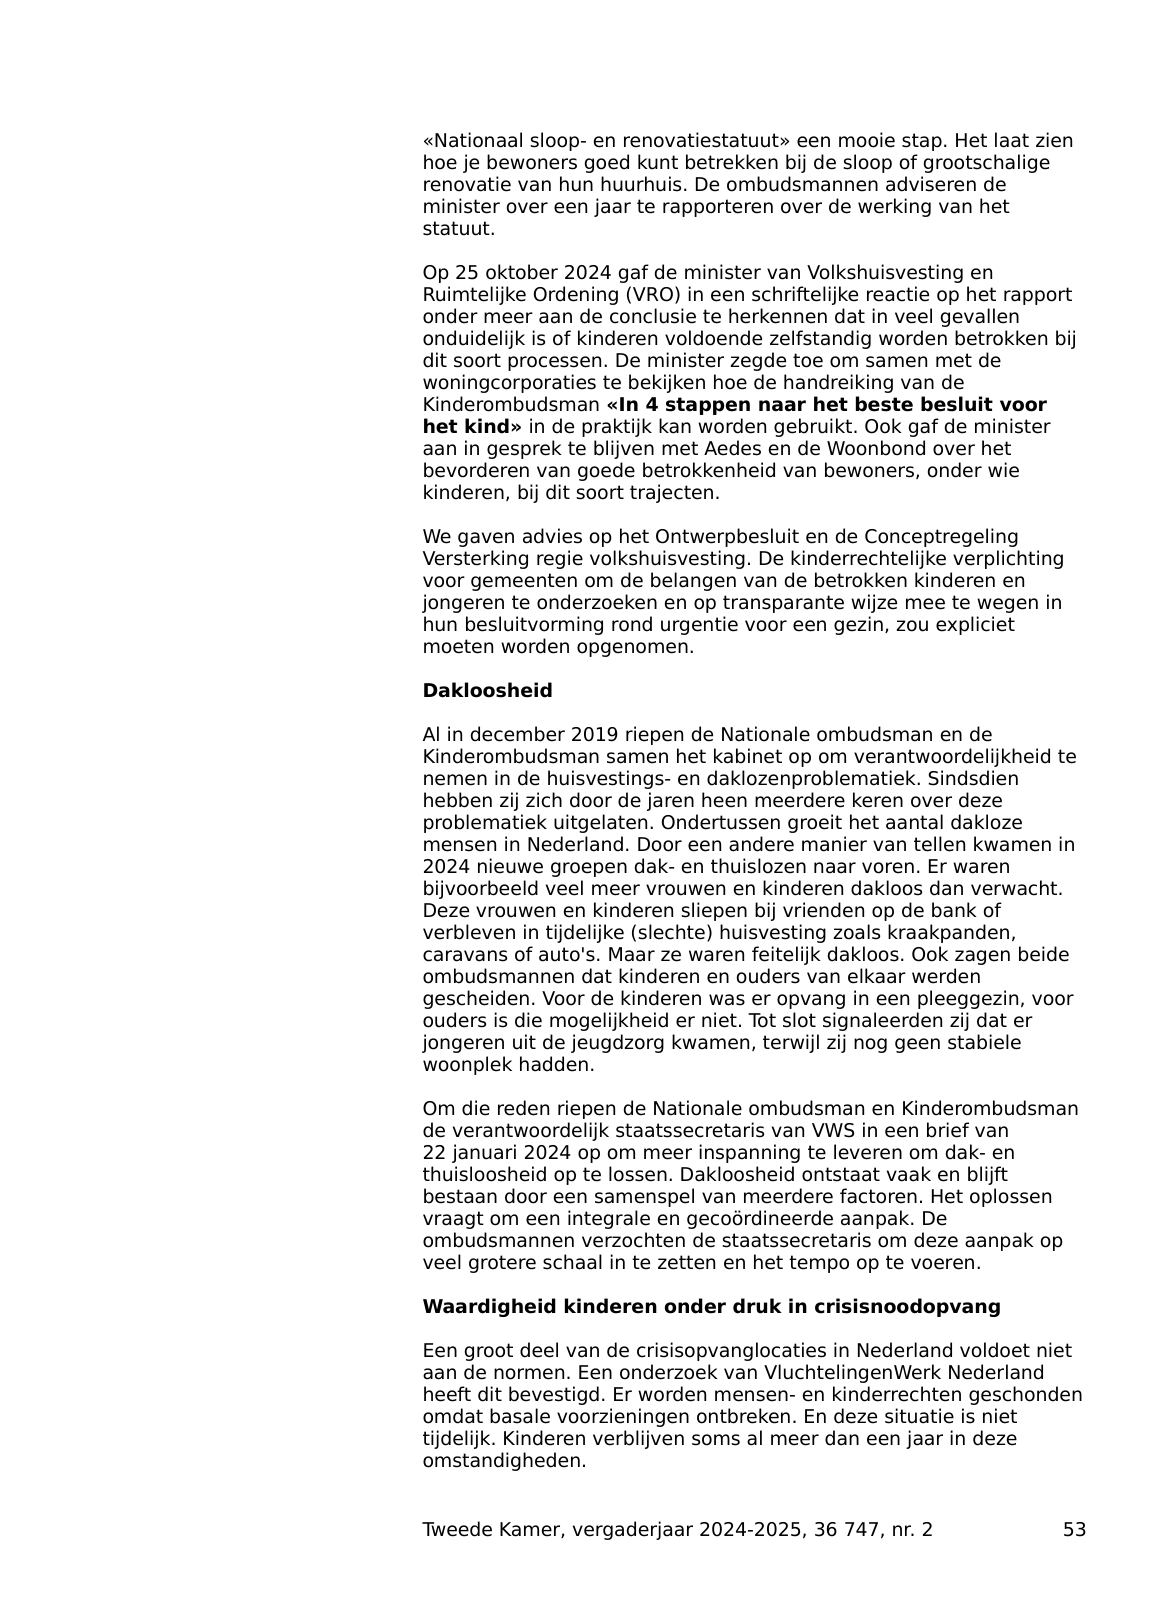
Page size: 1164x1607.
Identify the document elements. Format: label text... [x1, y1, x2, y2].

subtitle Waardigheid kinderen onder druk in crisisnoodopvang [422, 1296, 1087, 1318]
text We gaven advies op het Ontwerpbesluit en de Conceptregeling Versterking regie volkshuisvesting. De kinderrechtelijke verplichting voor gemeenten om de belangen van de betrokken kinderen en jongeren te onderzoeken en op transparante wijze mee te wegen in hun besluitvorming rond urgentie voor een gezin, zou expliciet moeten worden opgenomen. [422, 526, 1087, 658]
text Al in december 2019 riepen de Nationale ombudsman en de Kinderombudsman samen het kabinet op om verantwoordelijkheid te nemen in de huisvestings- en daklozenproblematiek. Sindsdien hebben zij zich door de jaren heen meerdere keren over deze problematiek uitgelaten. Ondertussen groeit het aantal dakloze mensen in Nederland. Door een andere manier van tellen kwamen in 2024 nieuwe groepen dak- en thuislozen naar voren. Er waren bijvoorbeeld veel meer vrouwen en kinderen dakloos dan verwacht. Deze vrouwen en kinderen sliepen bij vrienden op de bank of verbleven in tijdelijke (slechte) huisvesting zoals kraakpanden, caravans of auto's. Maar ze waren feitelijk dakloos. Ook zagen beide ombudsmannen dat kinderen en ouders van elkaar werden gescheiden. Voor de kinderen was er opvang in een pleeggezin, voor ouders is die mogelijkheid er niet. Tot slot signaleerden zij dat er jongeren uit de jeugdzorg kwamen, terwijl zij nog geen stabiele woonplek hadden. [422, 724, 1087, 1076]
text Om die reden riepen de Nationale ombudsman en Kinderombudsman de verantwoordelijk staatssecretaris van VWS in een brief van 22 januari 2024 op om meer inspanning te leveren om dak- en thuisloosheid op te lossen. Dakloosheid ontstaat vaak en blijft bestaan door een samenspel van meerdere factoren. Het oplossen vraagt om een integrale en gecoördineerde aanpak. De ombudsmannen verzochten de staatssecretaris om deze aanpak op veel grotere schaal in te zetten en het tempo op te voeren. [422, 1098, 1087, 1274]
text Op 25 oktober 2024 gaf de minister van Volkshuisvesting en Ruimtelijke Ordening (VRO) in een schriftelijke reactie op het rapport onder meer aan de conclusie te herkennen dat in veel gevallen onduidelijk is of kinderen voldoende zelfstandig worden betrokken bij dit soort processen. De minister zegde toe om samen met de woningcorporaties te bekijken hoe de handreiking van de Kinderombudsman «In 4 stappen naar het beste besluit voor het kind» in de praktijk kan worden gebruikt. Ook gaf de minister aan in gesprek te blijven met Aedes en de Woonbond over het bevorderen van goede betrokkenheid van bewoners, onder wie kinderen, bij dit soort trajecten. [422, 262, 1087, 504]
subtitle Dakloosheid [422, 680, 1087, 702]
text Een groot deel van de crisisopvanglocaties in Nederland voldoet niet aan de normen. Een onderzoek van VluchtelingenWerk Nederland heeft dit bevestigd. Er worden mensen- en kinderrechten geschonden omdat basale voorzieningen ontbreken. En deze situatie is niet tijdelijk. Kinderen verblijven soms al meer dan een jaar in deze omstandigheden. [422, 1340, 1087, 1472]
text «Nationaal sloop- en renovatiestatuut» een mooie stap. Het laat zien hoe je bewoners goed kunt betrekken bij de sloop of grootschalige renovatie van hun huurhuis. De ombudsmannen adviseren de minister over een jaar te rapporteren over de werking van het statuut. [422, 130, 1087, 240]
